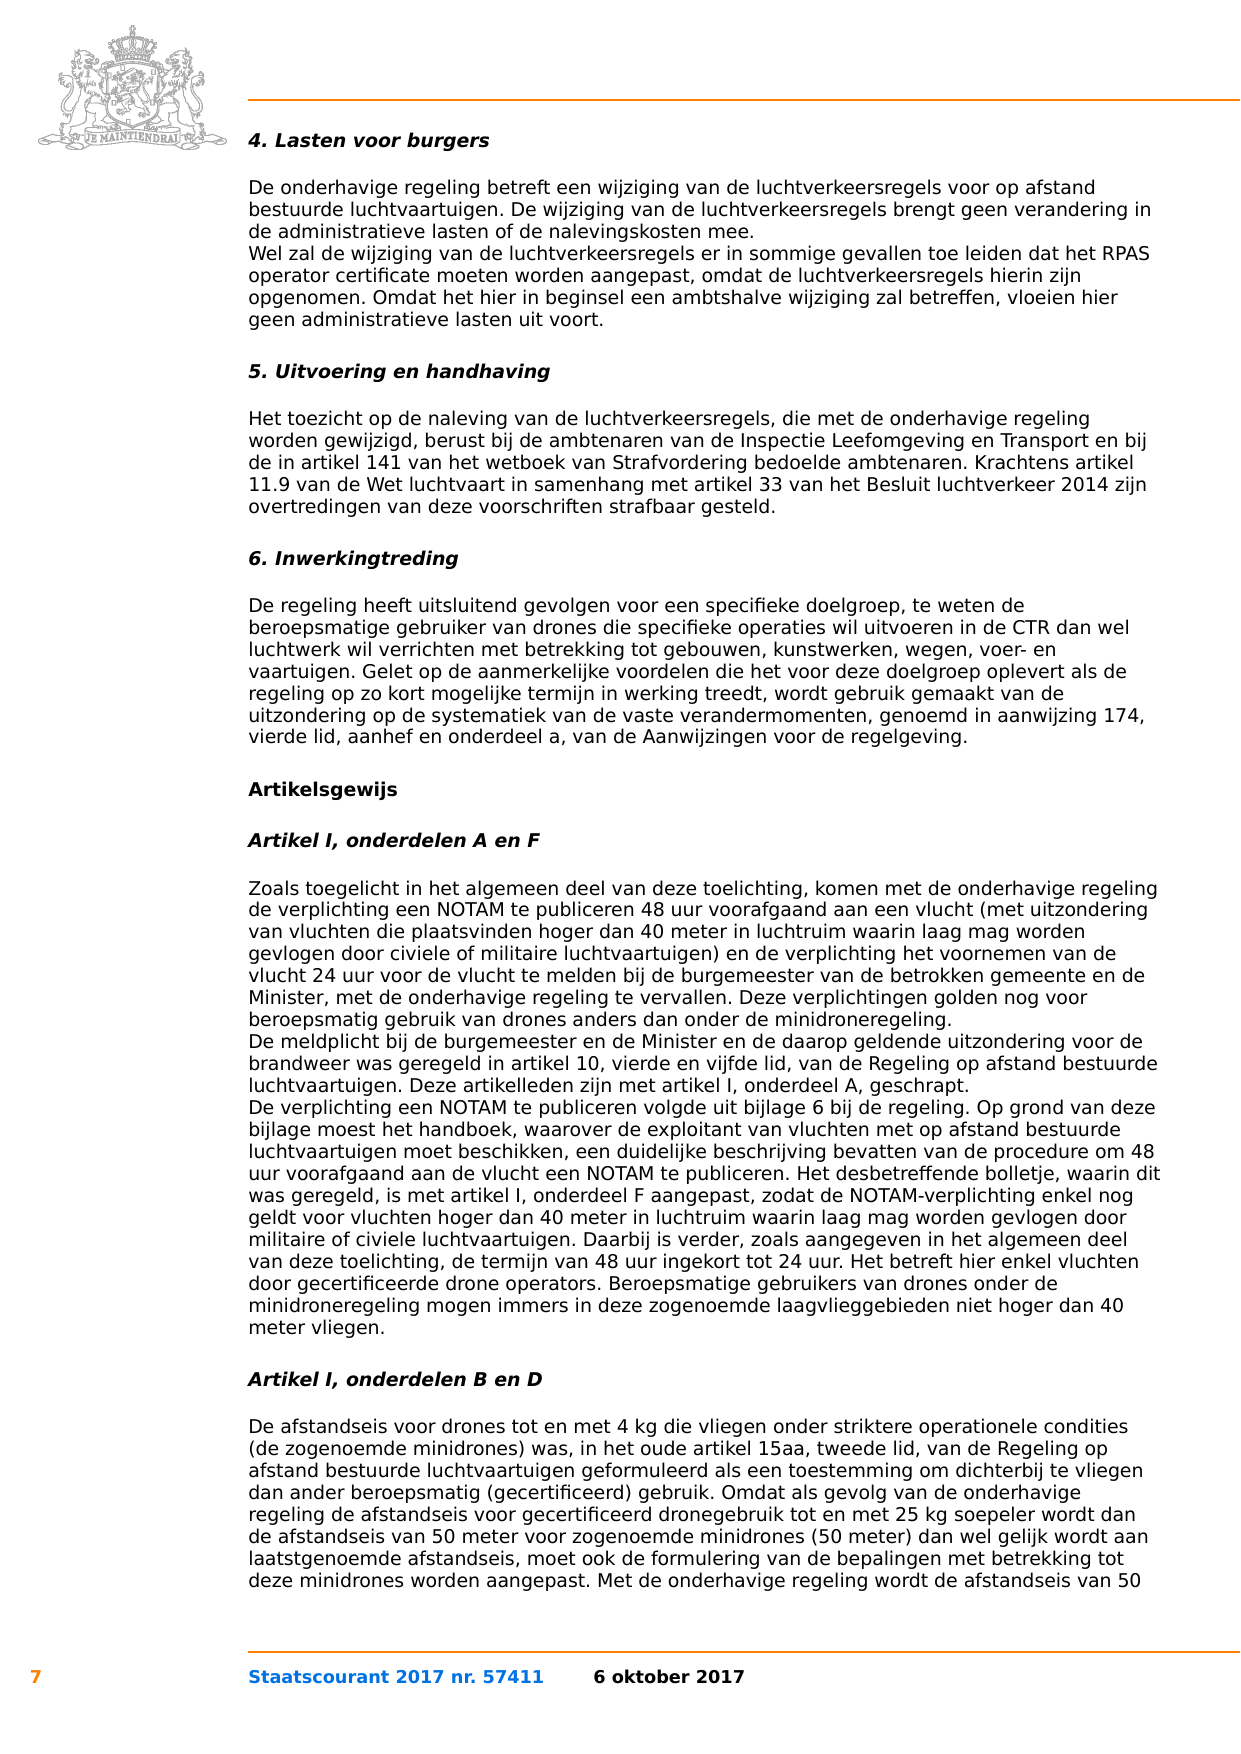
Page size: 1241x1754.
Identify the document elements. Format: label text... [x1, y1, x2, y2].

text Wel zal de wijziging van de luchtverkeersregels er in sommige gevallen toe leiden dat het RPAS operator certificate moeten worden aangepast, omdat de luchtverkeersregels hierin zijn opgenomen. Omdat het hier in beginsel een ambtshalve wijziging zal betreffen, vloeien hier geen administratieve lasten uit voort. [248, 243, 1163, 331]
text De onderhavige regeling betreft een wijziging van de luchtverkeersregels voor op afstand bestuurde luchtvaartuigen. De wijziging van de luchtverkeersregels brengt geen verandering in de administratieve lasten of de nalevingskosten mee. [248, 177, 1163, 243]
text De afstandseis voor drones tot en met 4 kg die vliegen onder striktere operationele condities (de zogenoemde minidrones) was, in het oude artikel 15aa, tweede lid, van de Regeling op afstand bestuurde luchtvaartuigen geformuleerd als een toestemming om dichterbij te vliegen dan ander beroepsmatig (gecertificeerd) gebruik. Omdat als gevolg van de onderhavige regeling de afstandseis voor gecertificeerd dronegebruik tot en met 25 kg soepeler wordt dan de afstandseis van 50 meter voor zogenoemde minidrones (50 meter) dan wel gelijk wordt aan laatstgenoemde afstandseis, moet ook de formulering van de bepalingen met betrekking tot deze minidrones worden aangepast. Met de onderhavige regeling wordt de afstandseis van 50 [248, 1416, 1163, 1592]
text De meldplicht bij de burgemeester en de Minister en de daarop geldende uitzondering voor de brandweer was geregeld in artikel 10, vierde en vijfde lid, van de Regeling op afstand bestuurde luchtvaartuigen. Deze artikelleden zijn met artikel I, onderdeel A, geschrapt. [248, 1031, 1163, 1097]
text Zoals toegelicht in het algemeen deel van deze toelichting, komen met de onderhavige regeling de verplichting een NOTAM te publiceren 48 uur voorafgaand aan een vlucht (met uitzondering van vluchten die plaatsvinden hoger dan 40 meter in luchtruim waarin laag mag worden gevlogen door civiele of militaire luchtvaartuigen) en de verplichting het voornemen van de vlucht 24 uur voor de vlucht te melden bij de burgemeester van de betrokken gemeente en de Minister, met de onderhavige regeling te vervallen. Deze verplichtingen golden nog voor beroepsmatig gebruik van drones anders dan onder de minidroneregeling. [248, 877, 1163, 1031]
subtitle Artikel I, onderdelen A en F [248, 830, 1163, 852]
subtitle 4. Lasten voor burgers [248, 130, 1163, 152]
text De verplichting een NOTAM te publiceren volgde uit bijlage 6 bij de regeling. Op grond van deze bijlage moest het handboek, waarover de exploitant van vluchten met op afstand bestuurde luchtvaartuigen moet beschikken, een duidelijke beschrijving bevatten van de procedure om 48 uur voorafgaand aan de vlucht een NOTAM te publiceren. Het desbetreffende bolletje, waarin dit was geregeld, is met artikel I, onderdeel F aangepast, zodat de NOTAM-verplichting enkel nog geldt voor vluchten hoger dan 40 meter in luchtruim waarin laag mag worden gevlogen door militaire of civiele luchtvaartuigen. Daarbij is verder, zoals aangegeven in het algemeen deel van deze toelichting, de termijn van 48 uur ingekort tot 24 uur. Het betreft hier enkel vluchten door gecertificeerde drone operators. Beroepsmatige gebruikers van drones onder de minidroneregeling mogen immers in deze zogenoemde laagvlieggebieden niet hoger dan 40 meter vliegen. [248, 1097, 1163, 1339]
text Het toezicht op de naleving van de luchtverkeersregels, die met de onderhavige regeling worden gewijzigd, berust bij de ambtenaren van de Inspectie Leefomgeving en Transport en bij de in artikel 141 van het wetboek van Strafvordering bedoelde ambtenaren. Krachtens artikel 11.9 van de Wet luchtvaart in samenhang met artikel 33 van het Besluit luchtverkeer 2014 zijn overtredingen van deze voorschriften strafbaar gesteld. [248, 408, 1163, 518]
picture [38, 25, 227, 150]
text De regeling heeft uitsluitend gevolgen voor een specifieke doelgroep, te weten de beroepsmatige gebruiker van drones die specifieke operaties wil uitvoeren in de CTR dan wel luchtwerk wil verrichten met betrekking tot gebouwen, kunstwerken, wegen, voer- en vaartuigen. Gelet op de aanmerkelijke voordelen die het voor deze doelgroep oplevert als de regeling op zo kort mogelijke termijn in werking treedt, wordt gebruik gemaakt van de uitzondering op de systematiek van de vaste verandermomenten, genoemd in aanwijzing 174, vierde lid, aanhef en onderdeel a, van de Aanwijzingen voor de regelgeving. [248, 594, 1163, 748]
subtitle 6. Inwerkingtreding [248, 548, 1163, 569]
subtitle 5. Uitvoering en handhaving [248, 361, 1163, 383]
subtitle Artikelsgewijs [248, 778, 1163, 800]
subtitle Artikel I, onderdelen B en D [248, 1369, 1163, 1391]
